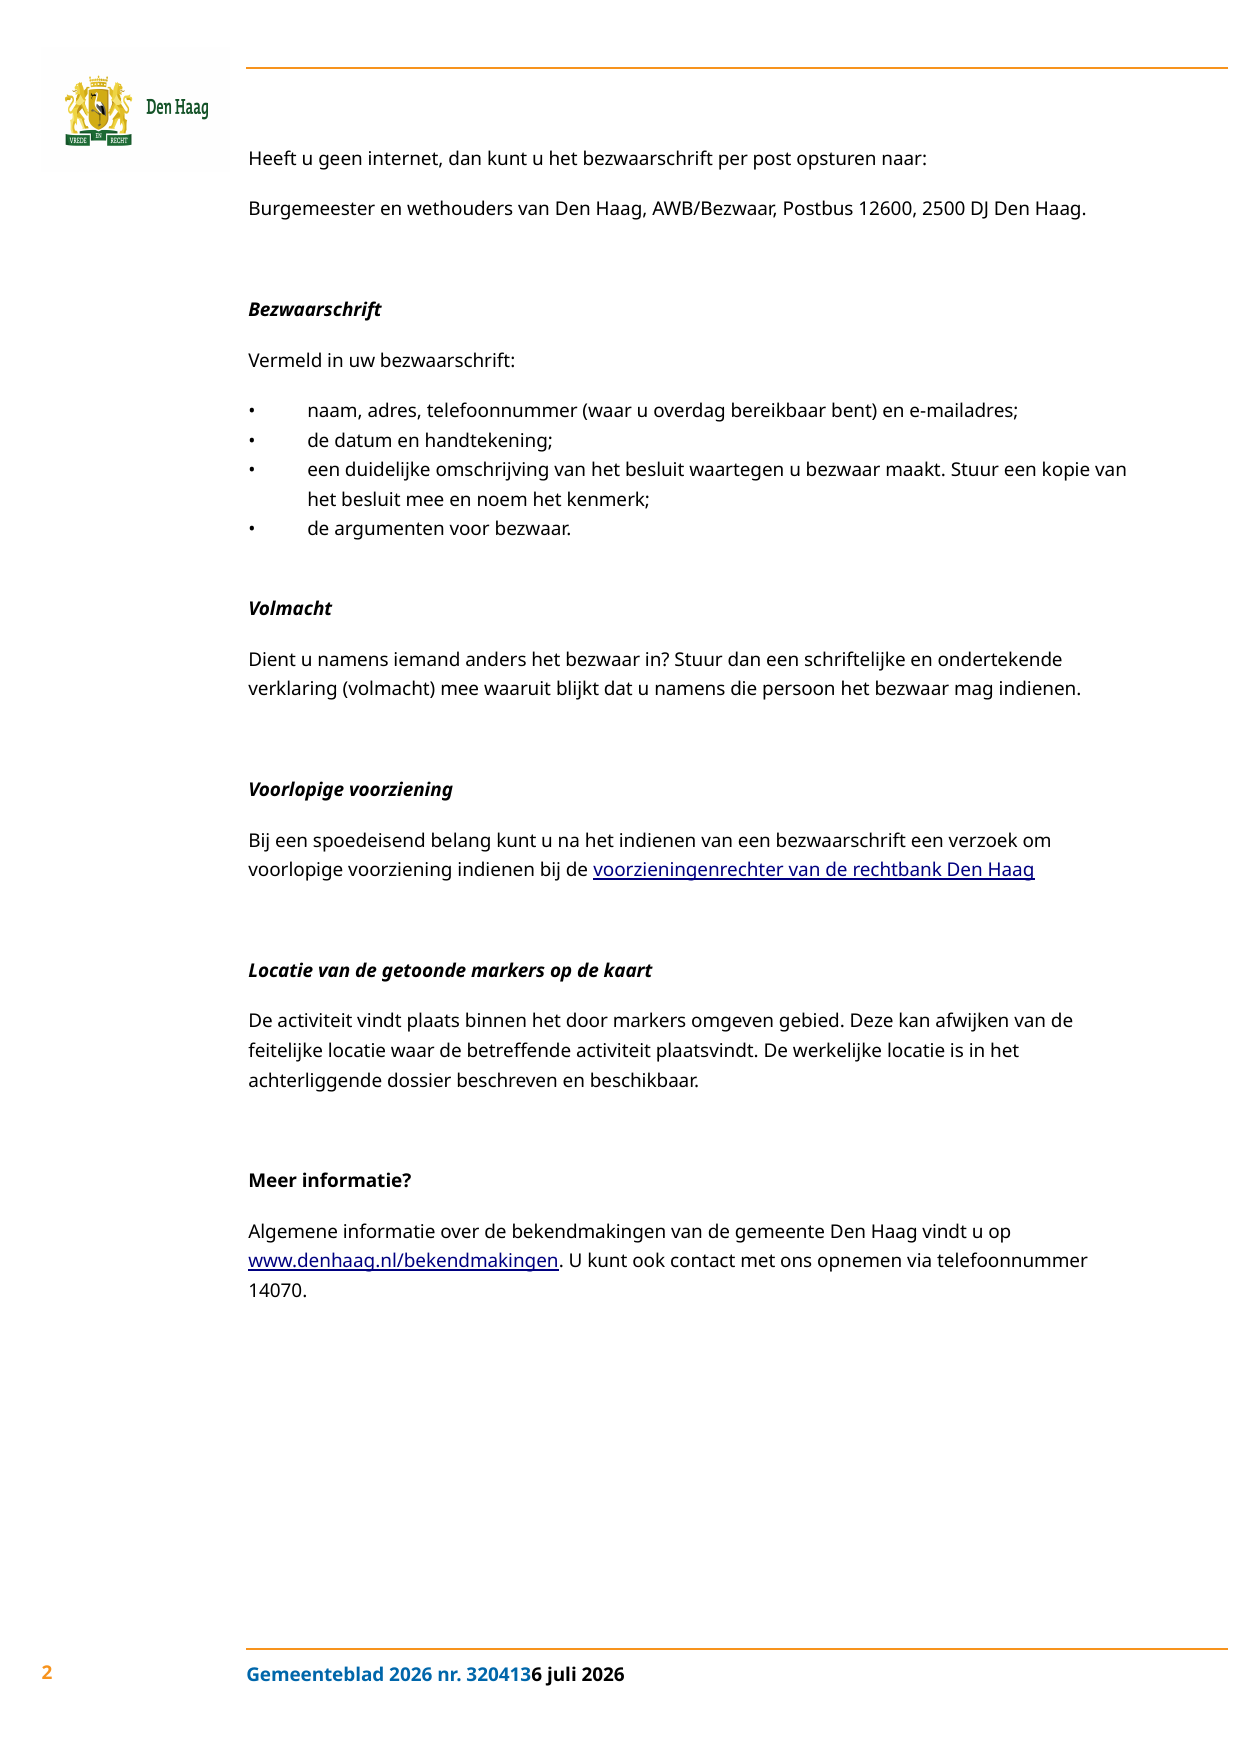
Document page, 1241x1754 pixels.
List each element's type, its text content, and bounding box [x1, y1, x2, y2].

list naam, adres, telefoonnummer (waar u overdag bereikbaar bent) en e-mailadres; [248, 397, 1152, 423]
text Dient u namens iemand anders het bezwaar in? Stuur dan een schriftelijke en ondertekende verklaring (volmacht) mee waaruit blijkt dat u namens die persoon het bezwaar mag indienen. [248, 646, 1152, 701]
text Vermeld in uw bezwaarschrift: [248, 347, 1152, 373]
list de argumenten voor bezwaar. [248, 516, 1152, 541]
list de datum en handtekening; [248, 427, 1152, 453]
text De activiteit vindt plaats binnen het door markers omgeven gebied. Deze kan afwijken van de feitelijke locatie waar de betreffende activiteit plaatsvindt. De werkelijke locatie is in het achterliggende dossier beschreven en beschikbaar. [248, 1008, 1152, 1093]
text Volmacht [248, 596, 1152, 621]
text Burgemeester en wethouders van Den Haag, AWB/Bezwaar, Postbus 12600, 2500 DJ Den Haag. [248, 196, 1152, 221]
text Bezwaarschrift [248, 296, 1152, 322]
text Locatie van de getoonde markers op de kaart [248, 957, 1152, 983]
picture [41, 47, 231, 172]
text Algemene informatie over de bekendmakingen van de gemeente Den Haag vindt u op www.denhaag.nl/bekendmakingen. U kunt ook contact met ons opnemen via telefoonnummer 14070. [248, 1218, 1152, 1303]
text Meer informatie? [248, 1168, 1152, 1193]
text Bij een spoedeisend belang kunt u na het indienen van een bezwaarschrift een verzoek om voorlopige voorziening indienen bij de voorzieningenrechter van de rechtbank Den Haag [248, 827, 1152, 882]
text Heeft u geen internet, dan kunt u het bezwaarschrift per post opsturen naar: [248, 145, 1152, 171]
list een duidelijke omschrijving van het besluit waartegen u bezwaar maakt. Stuur een kopie van het besluit mee en noem het kenmerk; [248, 456, 1152, 512]
text Voorlopige voorziening [248, 776, 1152, 802]
